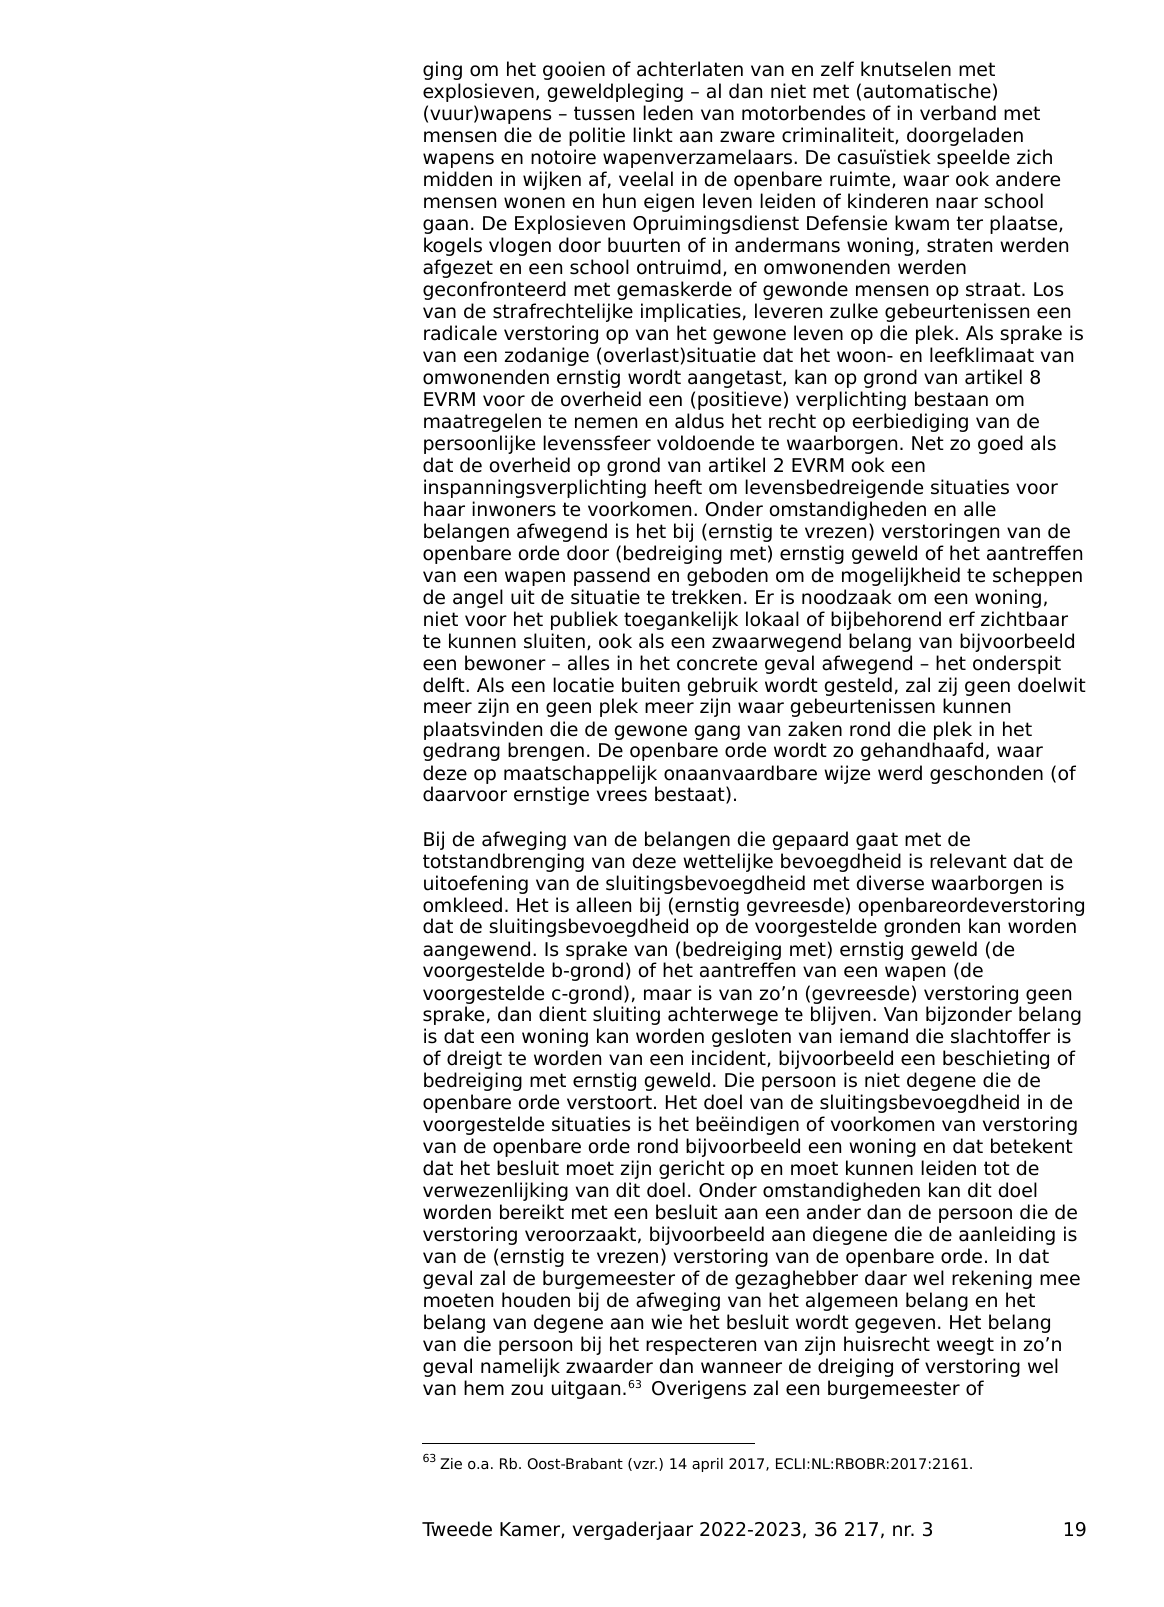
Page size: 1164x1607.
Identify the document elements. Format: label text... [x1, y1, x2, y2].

text Bij de afweging van de belangen die gepaard gaat met de totstandbrenging van deze wettelijke bevoegdheid is relevant dat de uitoefening van de sluitingsbevoegdheid met diverse waarborgen is omkleed. Het is alleen bij (ernstig gevreesde) openbareordeverstoring dat de sluitingsbevoegdheid op de voorgestelde gronden kan worden aangewend. Is sprake van (bedreiging met) ernstig geweld (de voorgestelde b-grond) of het aantreffen van een wapen (de voorgestelde c-grond), maar is van zo’n (gevreesde) verstoring geen sprake, dan dient sluiting achterwege te blijven. Van bijzonder belang is dat een woning kan worden gesloten van iemand die slachtoffer is of dreigt te worden van een incident, bijvoorbeeld een beschieting of bedreiging met ernstig geweld. Die persoon is niet degene die de openbare orde verstoort. Het doel van de sluitingsbevoegdheid in de voorgestelde situaties is het beëindigen of voorkomen van verstoring van de openbare orde rond bijvoorbeeld een woning en dat betekent dat het besluit moet zijn gericht op en moet kunnen leiden tot de verwezenlijking van dit doel. Onder omstandigheden kan dit doel worden bereikt met een besluit aan een ander dan de persoon die de verstoring veroorzaakt, bijvoorbeeld aan diegene die de aanleiding is van de (ernstig te vrezen) verstoring van de openbare orde. In dat geval zal de burgemeester of de gezaghebber daar wel rekening mee moeten houden bij de afweging van het algemeen belang en het belang van degene aan wie het besluit wordt gegeven. Het belang van die persoon bij het respecteren van zijn huisrecht weegt in zo’n geval namelijk zwaarder dan wanneer de dreiging of verstoring wel van hem zou uitgaan. Overigens zal een burgemeester of [422, 828, 1087, 1400]
text ging om het gooien of achterlaten van en zelf knutselen met explosieven, geweldpleging – al dan niet met (automatische) (vuur)wapens – tussen leden van motorbendes of in verband met mensen die de politie linkt aan zware criminaliteit, doorgeladen wapens en notoire wapenverzamelaars. De casuïstiek speelde zich midden in wijken af, veelal in de openbare ruimte, waar ook andere mensen wonen en hun eigen leven leiden of kinderen naar school gaan. De Explosieven Opruimingsdienst Defensie kwam ter plaatse, kogels vlogen door buurten of in andermans woning, straten werden afgezet en een school ontruimd, en omwonenden werden geconfronteerd met gemaskerde of gewonde mensen op straat. Los van de strafrechtelijke implicaties, leveren zulke gebeurtenissen een radicale verstoring op van het gewone leven op die plek. Als sprake is van een zodanige (overlast)situatie dat het woon- en leefklimaat van omwonenden ernstig wordt aangetast, kan op grond van artikel 8 EVRM voor de overheid een (positieve) verplichting bestaan om maatregelen te nemen en aldus het recht op eerbiediging van de persoonlijke levenssfeer voldoende te waarborgen. Net zo goed als dat de overheid op grond van artikel 2 EVRM ook een inspanningsverplichting heeft om levensbedreigende situaties voor haar inwoners te voorkomen. Onder omstandigheden en alle belangen afwegend is het bij (ernstig te vrezen) verstoringen van de openbare orde door (bedreiging met) ernstig geweld of het aantreffen van een wapen passend en geboden om de mogelijkheid te scheppen de angel uit de situatie te trekken. Er is noodzaak om een woning, niet voor het publiek toegankelijk lokaal of bijbehorend erf zichtbaar te kunnen sluiten, ook als een zwaarwegend belang van bijvoorbeeld een bewoner – alles in het concrete geval afwegend – het onderspit delft. Als een locatie buiten gebruik wordt gesteld, zal zij geen doelwit meer zijn en geen plek meer zijn waar gebeurtenissen kunnen plaatsvinden die de gewone gang van zaken rond die plek in het gedrang brengen. De openbare orde wordt zo gehandhaafd, waar deze op maatschappelijk onaanvaardbare wijze werd geschonden (of daarvoor ernstige vrees bestaat). [422, 59, 1087, 806]
text Zie o.a. Rb. Oost-Brabant (vzr.) 14 april 2017, ECLI:NL:RBOBR:2017:2161. [422, 1452, 1087, 1474]
